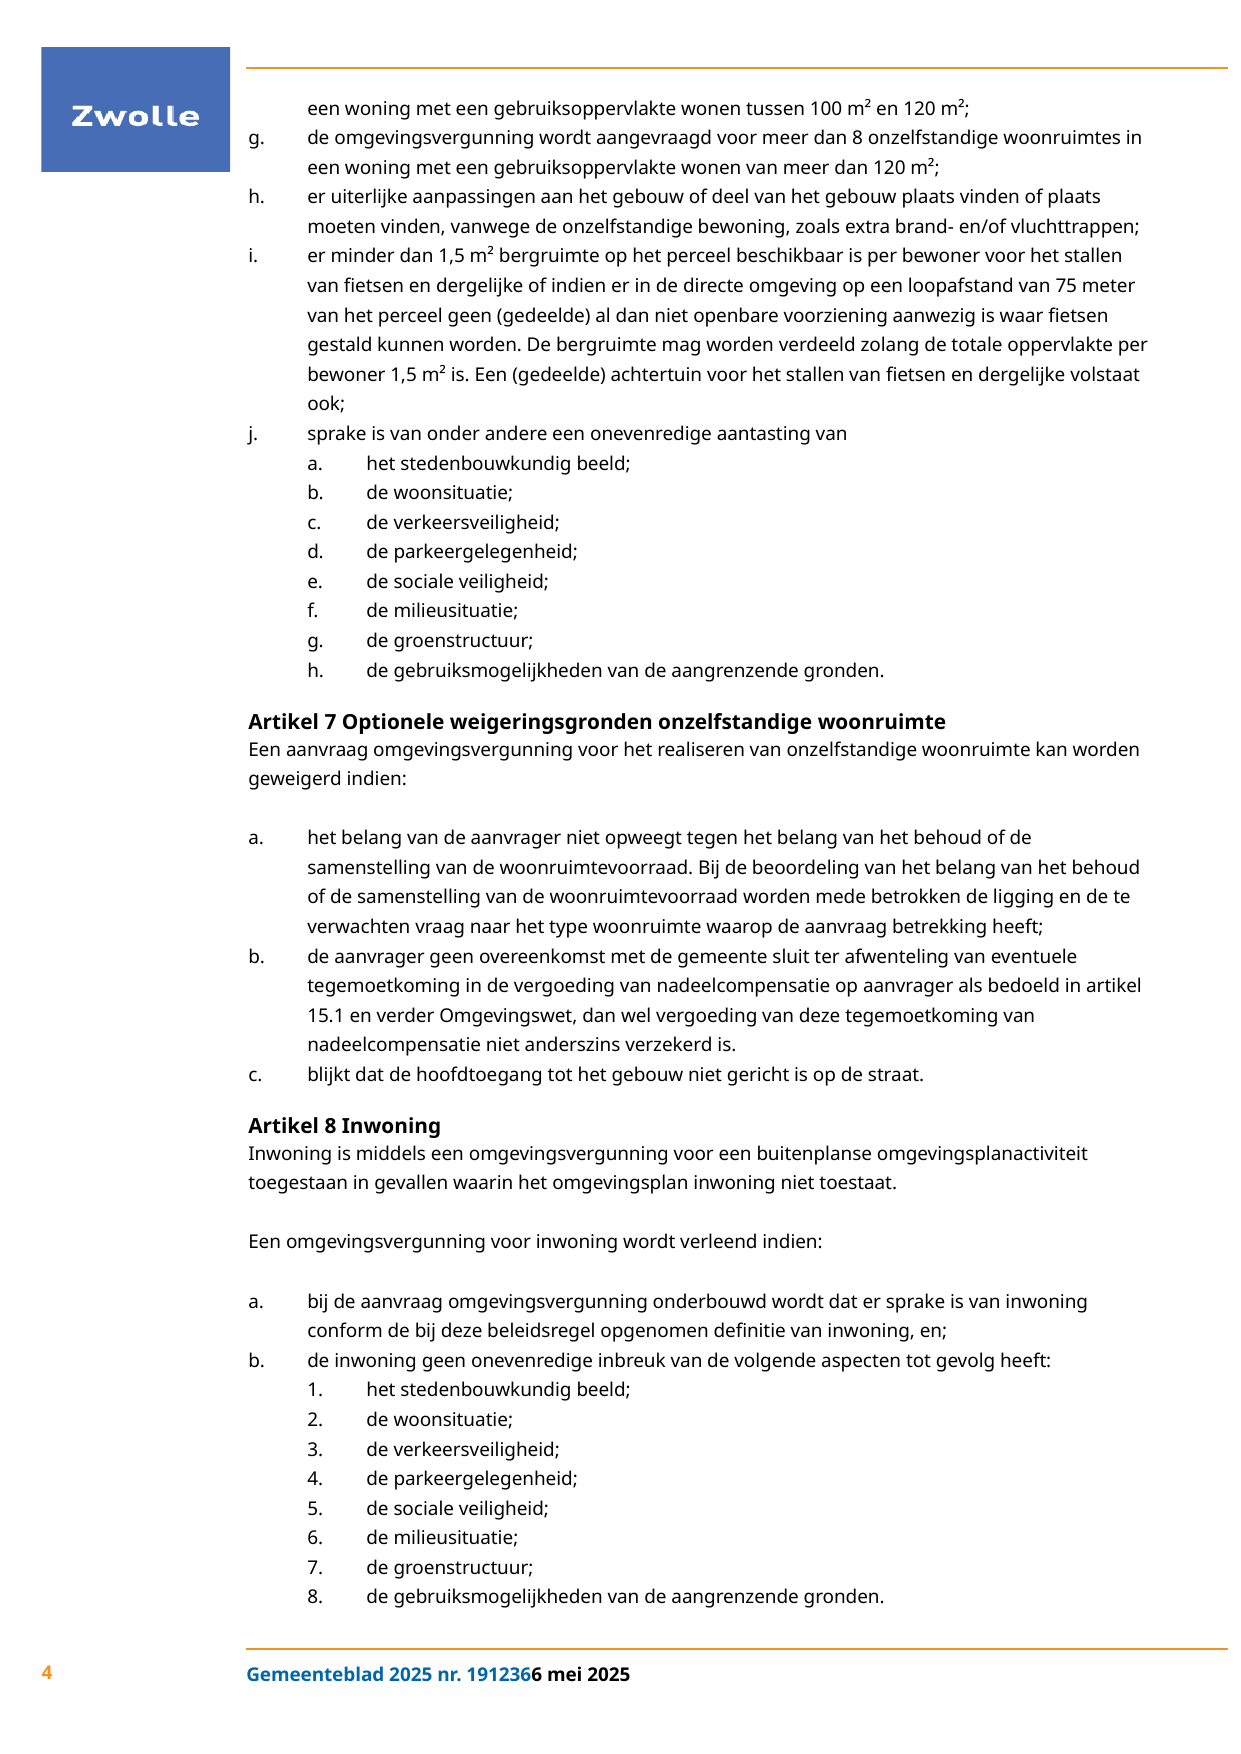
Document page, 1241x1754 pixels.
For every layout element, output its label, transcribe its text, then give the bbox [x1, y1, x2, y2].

text Artikel 8 Inwoning [248, 1112, 1152, 1140]
picture [41, 47, 231, 172]
text Artikel 7 Optionele weigeringsgronden onzelfstandige woonruimte [248, 707, 1152, 736]
list de gebruiksmogelijkheden van de aangrenzende gronden. [307, 657, 1152, 683]
list het stedenbouwkundig beeld; [307, 1377, 1152, 1402]
text Een aanvraag omgevingsvergunning voor het realiseren van onzelfstandige woonruimte kan worden geweigerd indien: [248, 736, 1152, 791]
list de parkeergelegenheid; [307, 538, 1152, 564]
list het stedenbouwkundig beeld; [307, 450, 1152, 476]
list de omgevingsvergunning wordt aangevraagd voor meer dan 8 onzelfstandige woonruimtes in een woning met een gebruiksoppervlakte wonen van meer dan 120 m²; [248, 124, 1152, 180]
list de milieusituatie; [307, 1524, 1152, 1550]
list de aanvrager geen overeenkomst met de gemeente sluit ter afwenteling van eventuele tegemoetkoming in de vergoeding van nadeelcompensatie op aanvrager als bedoeld in artikel 15.1 en verder Omgevingswet, dan wel vergoeding van deze tegemoetkoming van nadeelcompensatie niet anderszins verzekerd is. [248, 943, 1152, 1057]
list er uiterlijke aanpassingen aan het gebouw of deel van het gebouw plaats vinden of plaats moeten vinden, vanwege de onzelfstandige bewoning, zoals extra brand- en/of vluchttrappen; [248, 183, 1152, 239]
text Een omgevingsvergunning voor inwoning wordt verleend indien: [248, 1229, 1152, 1254]
list blijkt dat de hoofdtoegang tot het gebouw niet gericht is op de straat. [248, 1061, 1152, 1087]
list de woonsituatie; [307, 479, 1152, 505]
list de verkeersveiligheid; [307, 1436, 1152, 1462]
list bij de aanvraag omgevingsvergunning onderbouwd wordt dat er sprake is van inwoning conform de bij deze beleidsregel opgenomen definitie van inwoning, en; [248, 1288, 1152, 1343]
list een woning met een gebruiksoppervlakte wonen tussen 100 m² en 120 m²; [248, 95, 1152, 121]
list de groenstructuur; [307, 1554, 1152, 1580]
text Inwoning is middels een omgevingsvergunning voor een buitenplanse omgevingsplanactiviteit toegestaan in gevallen waarin het omgevingsplan inwoning niet toestaat. [248, 1140, 1152, 1195]
list de milieusituatie; [307, 598, 1152, 623]
list de woonsituatie; [307, 1406, 1152, 1432]
list het belang van de aanvrager niet opweegt tegen het belang van het behoud of de samenstelling van de woonruimtevoorraad. Bij de beoordeling van het belang van het behoud of de samenstelling van de woonruimtevoorraad worden mede betrokken de ligging en de te verwachten vraag naar het type woonruimte waarop de aanvraag betrekking heeft; [248, 824, 1152, 939]
list de groenstructuur; [307, 627, 1152, 653]
list de parkeergelegenheid; [307, 1465, 1152, 1491]
list er minder dan 1,5 m² bergruimte op het perceel beschikbaar is per bewoner voor het stallen van fietsen en dergelijke of indien er in de directe omgeving op een loopafstand van 75 meter van het perceel geen (gedeelde) al dan niet openbare voorziening aanwezig is waar fietsen gestald kunnen worden. De bergruimte mag worden verdeeld zolang de totale oppervlakte per bewoner 1,5 m² is. Een (gedeelde) achtertuin voor het stallen van fietsen en dergelijke volstaat ook; [248, 243, 1152, 416]
list de sociale veiligheid; [307, 568, 1152, 594]
list de verkeersveiligheid; [307, 509, 1152, 535]
list de sociale veiligheid; [307, 1495, 1152, 1521]
list de gebruiksmogelijkheden van de aangrenzende gronden. [307, 1584, 1152, 1609]
list sprake is van onder andere een onevenredige aantasting van [248, 420, 1152, 446]
list de inwoning geen onevenredige inbreuk van de volgende aspecten tot gevolg heeft: [248, 1347, 1152, 1373]
